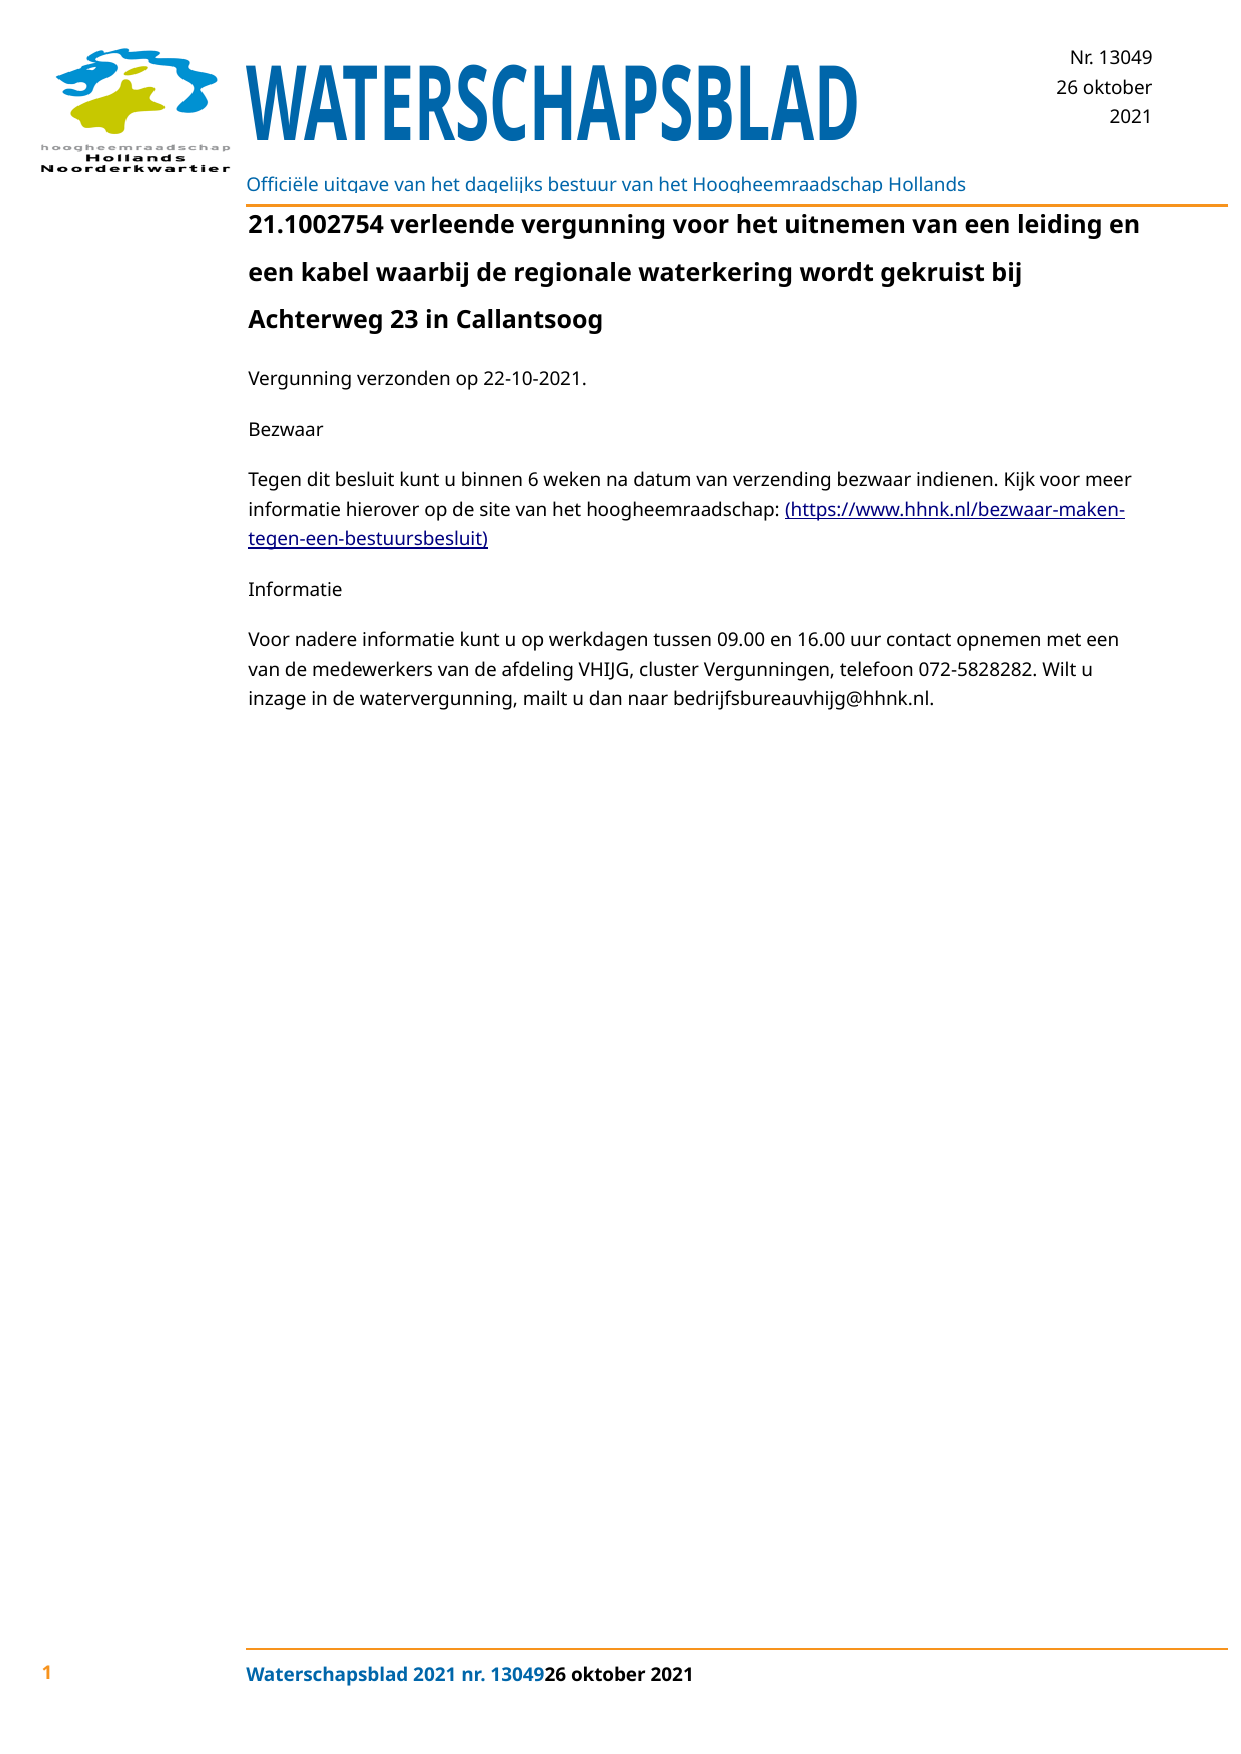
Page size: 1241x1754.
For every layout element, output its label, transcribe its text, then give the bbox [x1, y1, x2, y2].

text Vergunning verzonden op 22-10-2021. [248, 366, 1152, 391]
text 21.1002754 verleende vergunning voor het uitnemen van een leiding en een kabel waarbij de regionale waterkering wordt gekruist bij Achterweg 23 in Callantsoog [248, 207, 1152, 336]
text Informatie [248, 576, 1152, 602]
text Voor nadere informatie kunt u op werkdagen tussen 09.00 en 16.00 uur contact opnemen met een van de medewerkers van de afdeling VHIJG, cluster Vergunningen, telefoon 072-5828282. Wilt u inzage in de watervergunning, mailt u dan naar bedrijfsbureauvhijg@hhnk.nl. [248, 626, 1152, 711]
text Tegen dit besluit kunt u binnen 6 weken na datum van verzending bezwaar indienen. Kijk voor meer informatie hierover op de site van het hoogheemraadschap: (https://www.hhnk.nl/bezwaar-maken-tegen-een-bestuursbesluit) [248, 466, 1152, 551]
picture [41, 47, 231, 172]
text Bezwaar [248, 416, 1152, 442]
